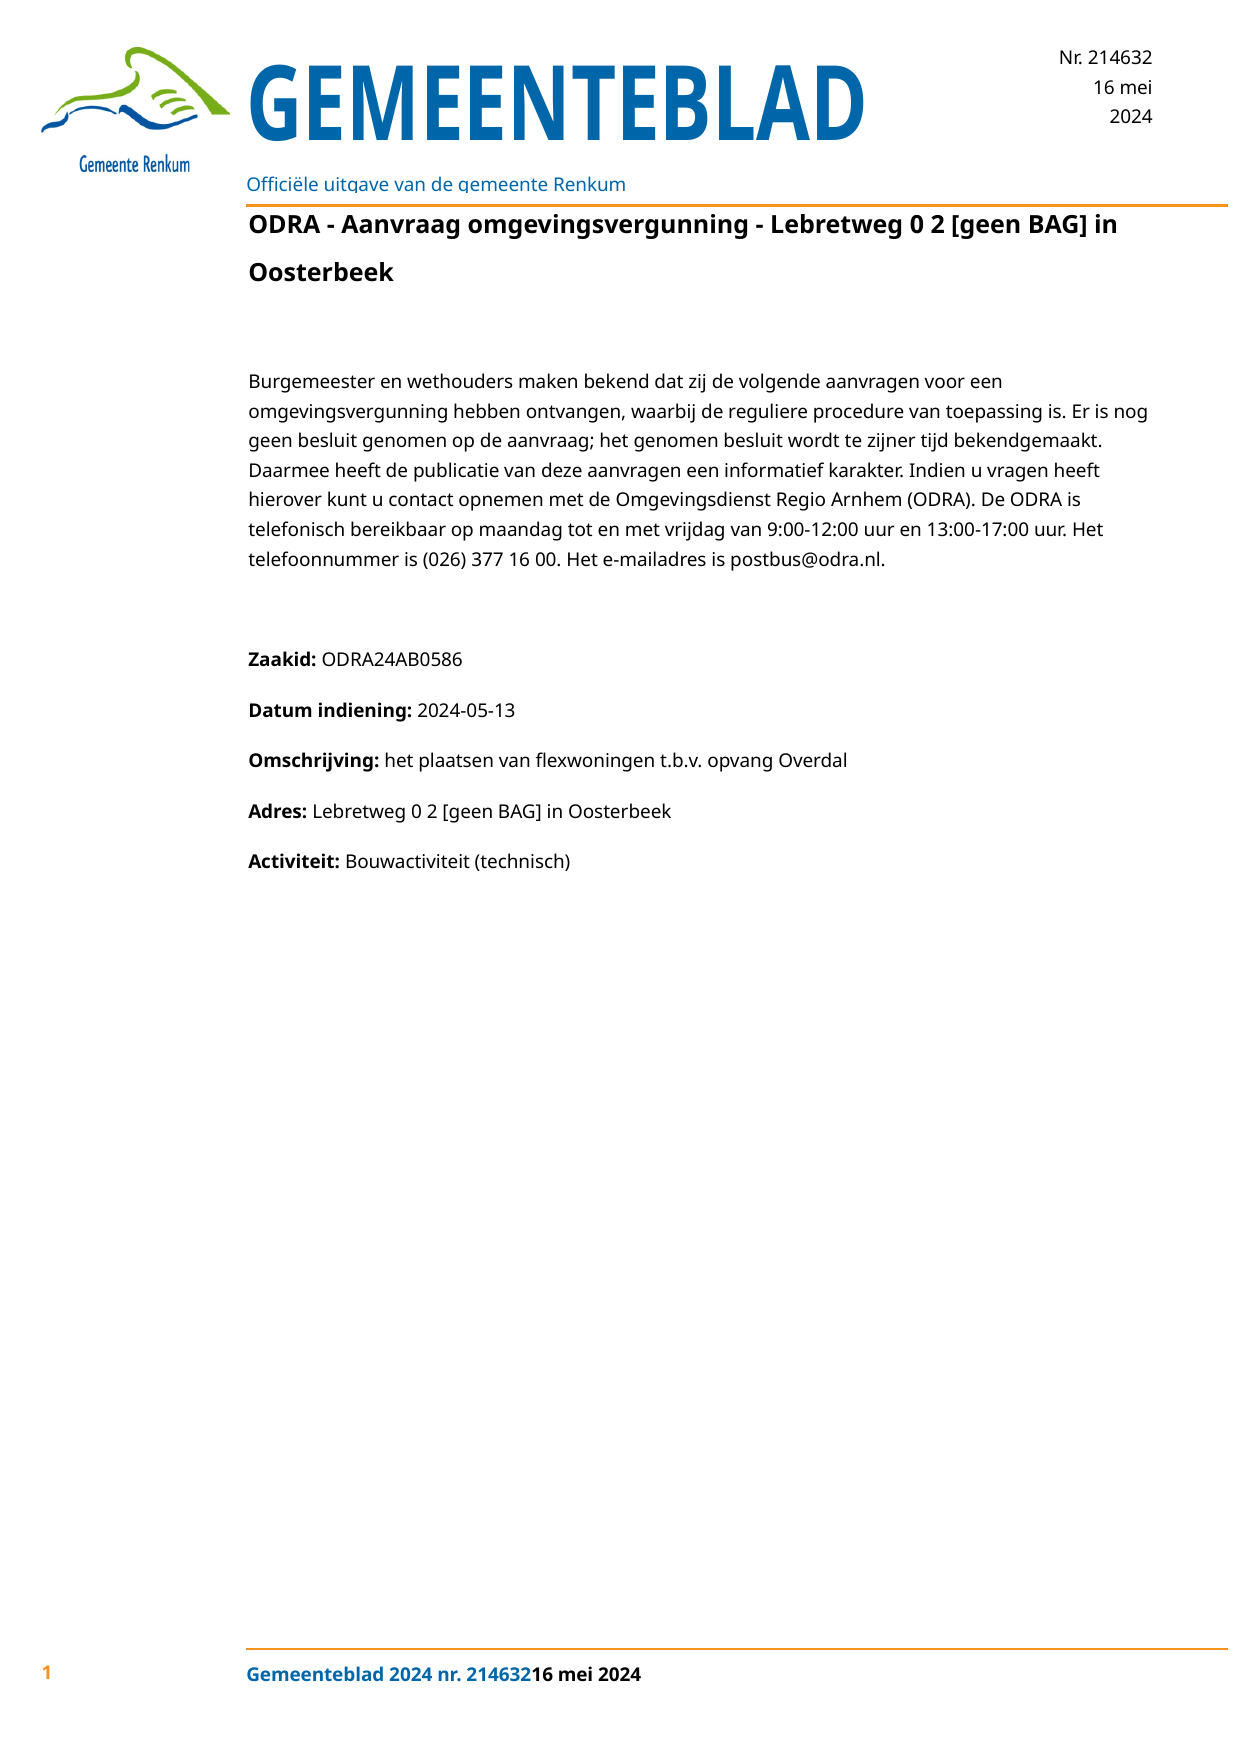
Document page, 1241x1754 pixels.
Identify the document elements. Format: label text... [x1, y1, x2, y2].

text Omschrijving: het plaatsen van flexwoningen t.b.v. opvang Overdal [248, 747, 1152, 773]
text Activiteit: Bouwactiviteit (technisch) [248, 848, 1152, 874]
picture [41, 47, 231, 172]
text ODRA - Aanvraag omgevingsvergunning - Lebretweg 0 2 [geen BAG] in Oosterbeek [248, 207, 1152, 288]
text Datum indiening: 2024-05-13 [248, 697, 1152, 723]
text Adres: Lebretweg 0 2 [geen BAG] in Oosterbeek [248, 798, 1152, 824]
text Zaakid: ODRA24AB0586 [248, 647, 1152, 672]
text Burgemeester en wethouders maken bekend dat zij de volgende aanvragen voor een omgevingsvergunning hebben ontvangen, waarbij de reguliere procedure van toepassing is. Er is nog geen besluit genomen op de aanvraag; het genomen besluit wordt te zijner tijd bekendgemaakt. Daarmee heeft de publicatie van deze aanvragen een informatief karakter. Indien u vragen heeft hierover kunt u contact opnemen met de Omgevingsdienst Regio Arnhem (ODRA). De ODRA is telefonisch bereikbaar op maandag tot en met vrijdag van 9:00-12:00 uur en 13:00-17:00 uur. Het telefoonnummer is (026) 377 16 00. Het e-mailadres is postbus@odra.nl. [248, 368, 1152, 572]
